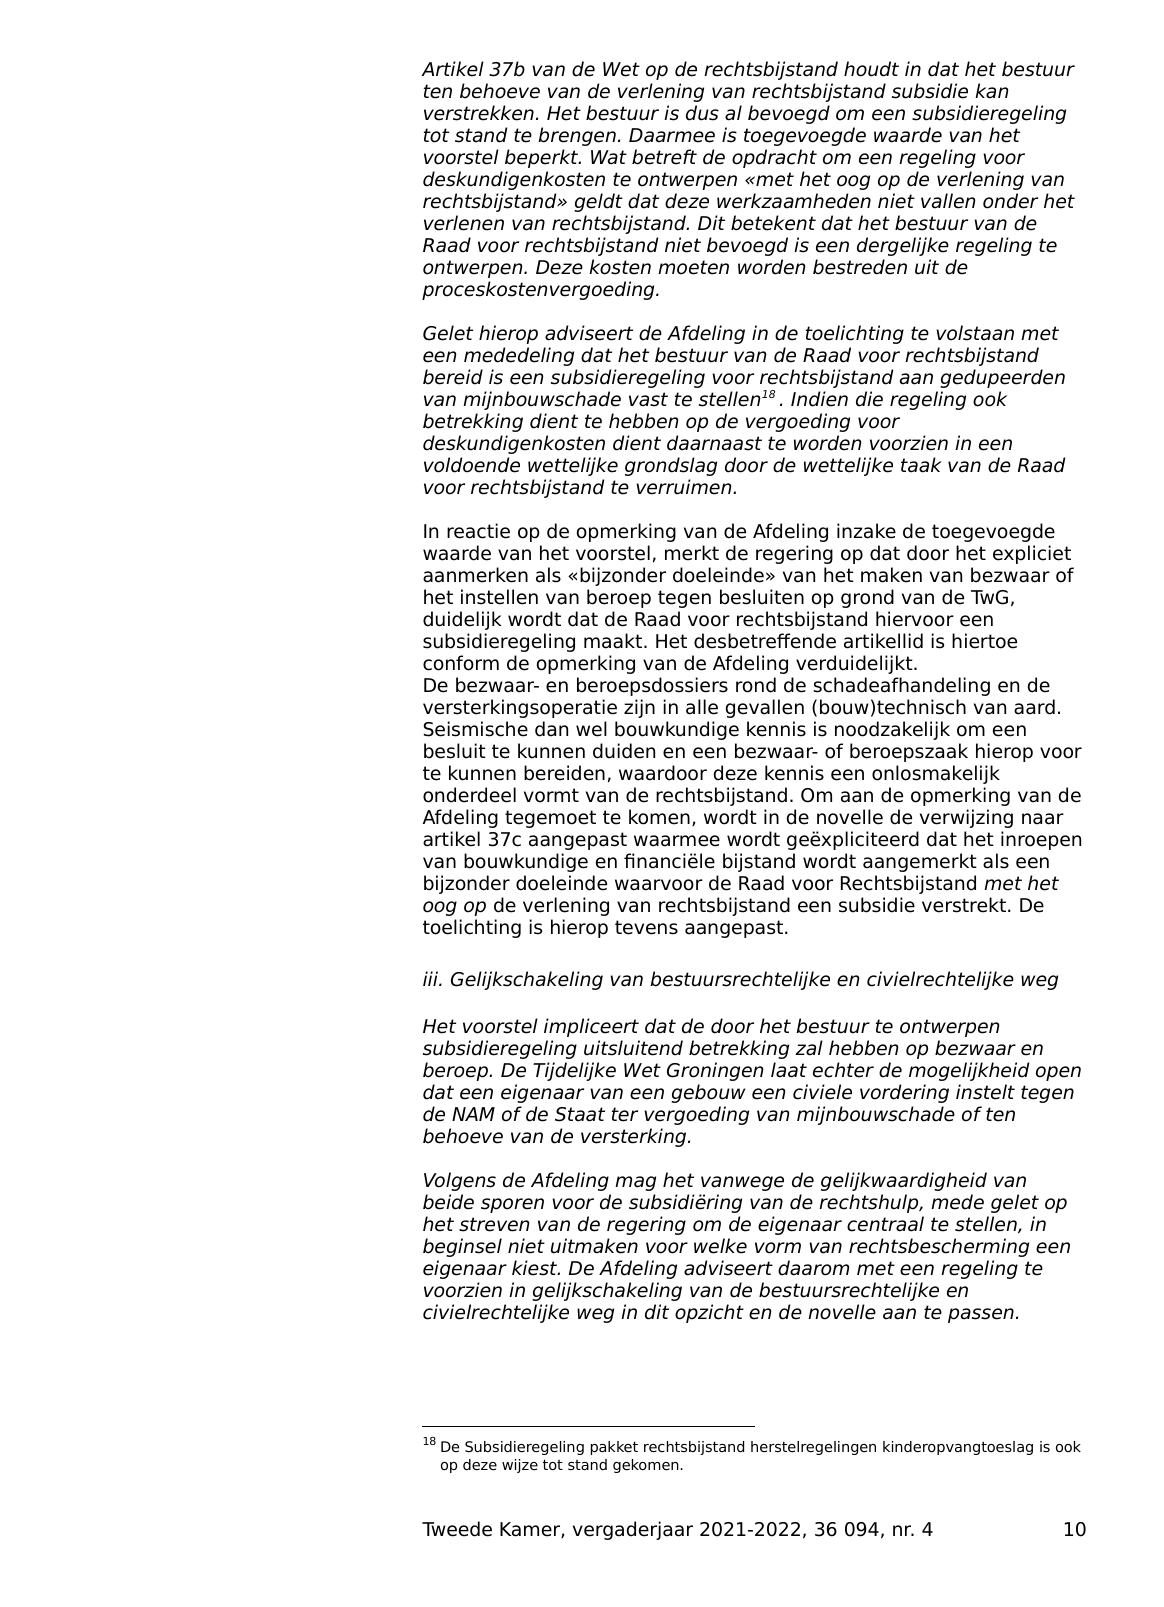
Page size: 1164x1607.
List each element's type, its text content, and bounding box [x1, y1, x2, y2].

text In reactie op de opmerking van de Afdeling inzake de toegevoegde waarde van het voorstel, merkt de regering op dat door het expliciet aanmerken als «bijzonder doeleinde» van het maken van bezwaar of het instellen van beroep tegen besluiten op grond van de TwG, duidelijk wordt dat de Raad voor rechtsbijstand hiervoor een subsidieregeling maakt. Het desbetreffende artikellid is hiertoe conform de opmerking van de Afdeling verduidelijkt. [422, 521, 1087, 675]
subtitle iii. Gelijkschakeling van bestuursrechtelijke en civielrechtelijke weg [422, 969, 1087, 991]
text De bezwaar- en beroepsdossiers rond de schadeafhandeling en de versterkingsoperatie zijn in alle gevallen (bouw)technisch van aard. Seismische dan wel bouwkundige kennis is noodzakelijk om een besluit te kunnen duiden en een bezwaar- of beroepszaak hierop voor te kunnen bereiden, waardoor deze kennis een onlosmakelijk onderdeel vormt van de rechtsbijstand. Om aan de opmerking van de Afdeling tegemoet te komen, wordt in de novelle de verwijzing naar artikel 37c aangepast waarmee wordt geëxpliciteerd dat het inroepen van bouwkundige en financiële bijstand wordt aangemerkt als een bijzonder doeleinde waarvoor de Raad voor Rechtsbijstand met het oog op de verlening van rechtsbijstand een subsidie verstrekt. De toelichting is hierop tevens aangepast. [422, 675, 1087, 939]
text De Subsidieregeling pakket rechtsbijstand herstelregelingen kinderopvangtoeslag is ook op deze wijze tot stand gekomen. [422, 1435, 1087, 1474]
text Het voorstel impliceert dat de door het bestuur te ontwerpen subsidieregeling uitsluitend betrekking zal hebben op bezwaar en beroep. De Tijdelijke Wet Groningen laat echter de mogelijkheid open dat een eigenaar van een gebouw een civiele vordering instelt tegen de NAM of de Staat ter vergoeding van mijnbouwschade of ten behoeve van de versterking. [422, 1016, 1087, 1147]
text Volgens de Afdeling mag het vanwege de gelijkwaardigheid van beide sporen voor de subsidiëring van de rechtshulp, mede gelet op het streven van de regering om de eigenaar centraal te stellen, in beginsel niet uitmaken voor welke vorm van rechtsbescherming een eigenaar kiest. De Afdeling adviseert daarom met een regeling te voorzien in gelijkschakeling van de bestuursrechtelijke en civielrechtelijke weg in dit opzicht en de novelle aan te passen. [422, 1170, 1087, 1323]
text Artikel 37b van de Wet op de rechtsbijstand houdt in dat het bestuur ten behoeve van de verlening van rechtsbijstand subsidie kan verstrekken. Het bestuur is dus al bevoegd om een subsidieregeling tot stand te brengen. Daarmee is toegevoegde waarde van het voorstel beperkt. Wat betreft de opdracht om een regeling voor deskundigenkosten te ontwerpen «met het oog op de verlening van rechtsbijstand» geldt dat deze werkzaamheden niet vallen onder het verlenen van rechtsbijstand. Dit betekent dat het bestuur van de Raad voor rechtsbijstand niet bevoegd is een dergelijke regeling te ontwerpen. Deze kosten moeten worden bestreden uit de proceskostenvergoeding. [422, 59, 1087, 301]
text Gelet hierop adviseert de Afdeling in de toelichting te volstaan met een mededeling dat het bestuur van de Raad voor rechtsbijstand bereid is een subsidieregeling voor rechtsbijstand aan gedupeerden van mijnbouwschade vast te stellen. Indien die regeling ook betrekking dient te hebben op de vergoeding voor deskundigenkosten dient daarnaast te worden voorzien in een voldoende wettelijke grondslag door de wettelijke taak van de Raad voor rechtsbijstand te verruimen. [422, 323, 1087, 499]
